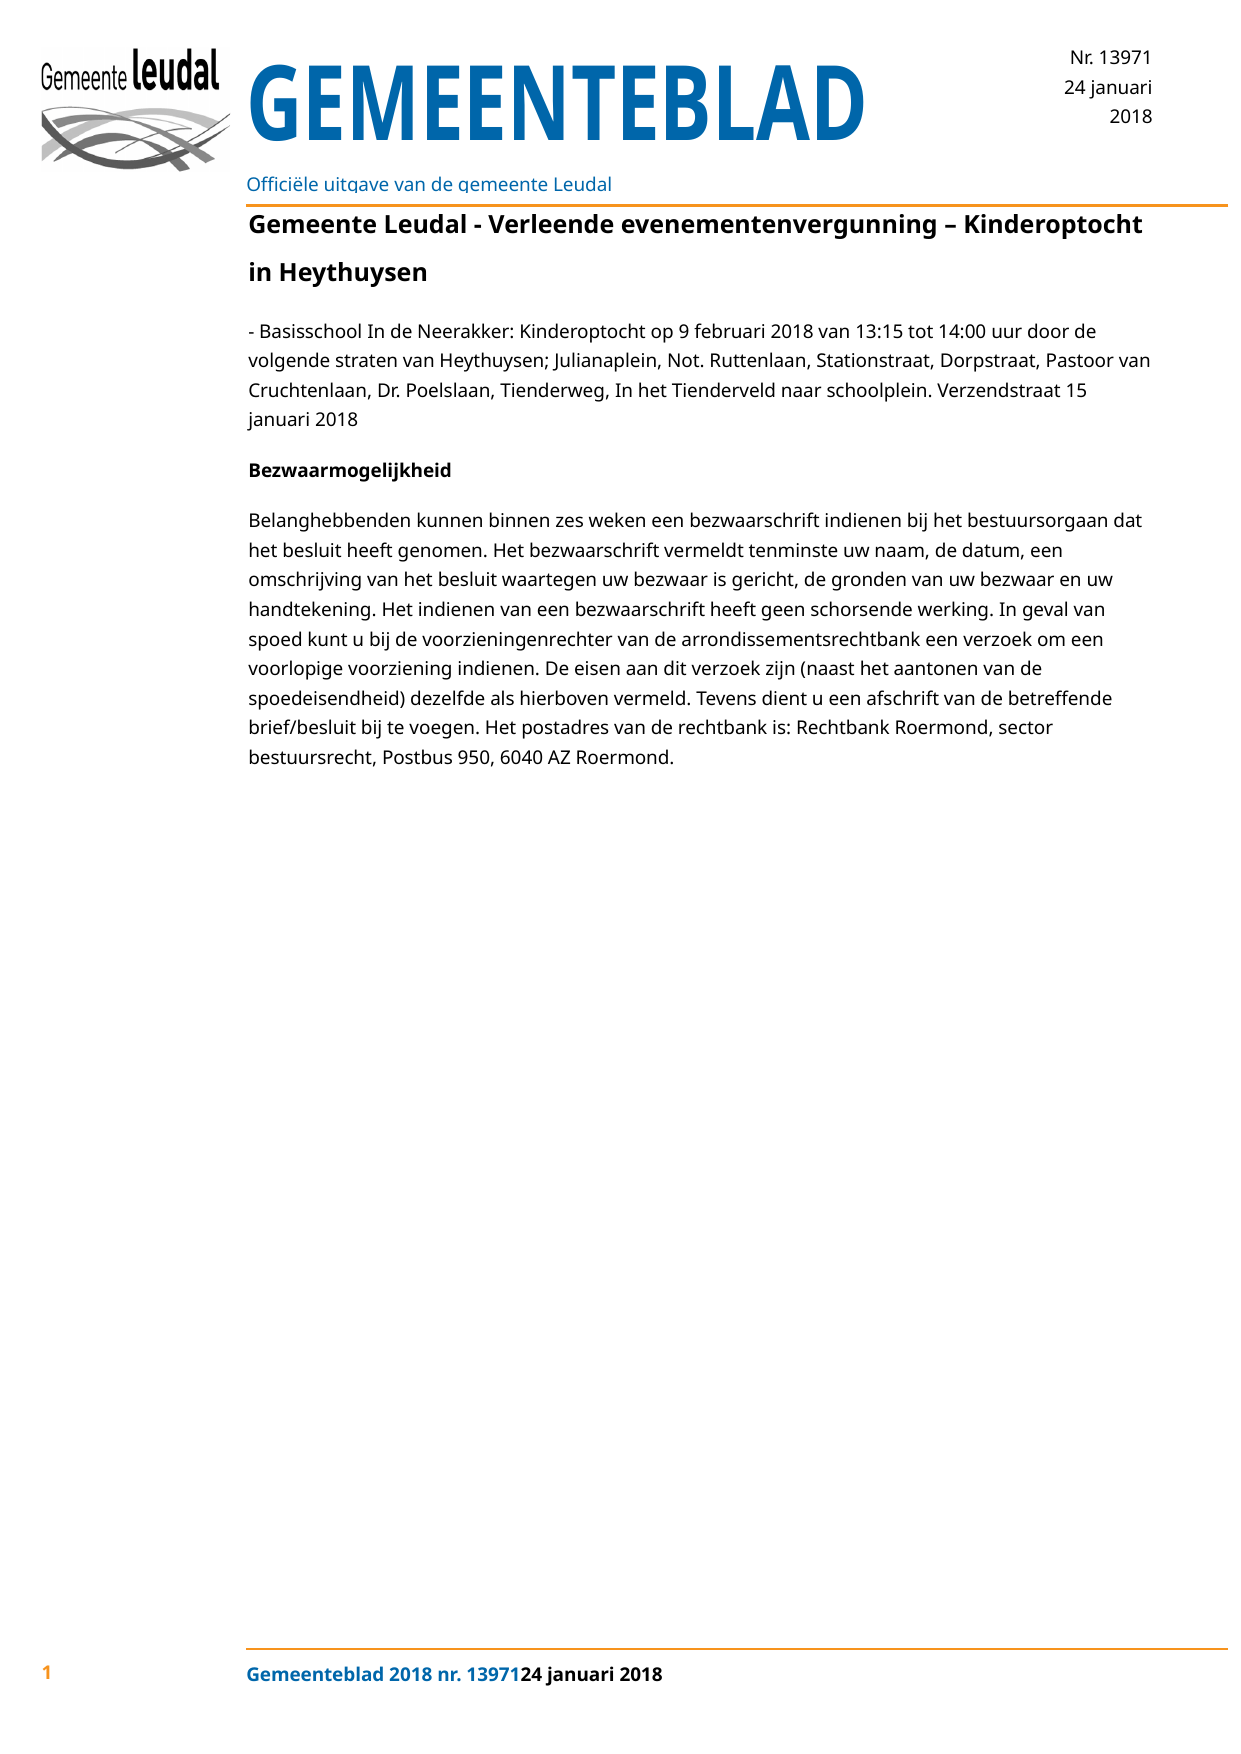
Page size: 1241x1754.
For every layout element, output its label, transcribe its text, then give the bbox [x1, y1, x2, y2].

picture [41, 47, 231, 172]
text Gemeente Leudal - Verleende evenementenvergunning – Kinderoptocht in Heythuysen [248, 207, 1152, 288]
text Belanghebbenden kunnen binnen zes weken een bezwaarschrift indienen bij het bestuursorgaan dat het besluit heeft genomen. Het bezwaarschrift vermeldt tenminste uw naam, de datum, een omschrijving van het besluit waartegen uw bezwaar is gericht, de gronden van uw bezwaar en uw handtekening. Het indienen van een bezwaarschrift heeft geen schorsende werking. In geval van spoed kunt u bij de voorzieningenrechter van de arrondissementsrechtbank een verzoek om een voorlopige voorziening indienen. De eisen aan dit verzoek zijn (naast het aantonen van de spoedeisendheid) dezelfde als hierboven vermeld. Tevens dient u een afschrift van de betreffende brief/besluit bij te voegen. Het postadres van de rechtbank is: Rechtbank Roermond, sector bestuursrecht, Postbus 950, 6040 AZ Roermond. [248, 507, 1152, 770]
text Bezwaarmogelijkheid [248, 457, 1152, 483]
text - Basisschool In de Neerakker: Kinderoptocht op 9 februari 2018 van 13:15 tot 14:00 uur door de volgende straten van Heythuysen; Julianaplein, Not. Ruttenlaan, Stationstraat, Dorpstraat, Pastoor van Cruchtenlaan, Dr. Poelslaan, Tienderweg, In het Tienderveld naar schoolplein. Verzendstraat 15 januari 2018 [248, 318, 1152, 432]
